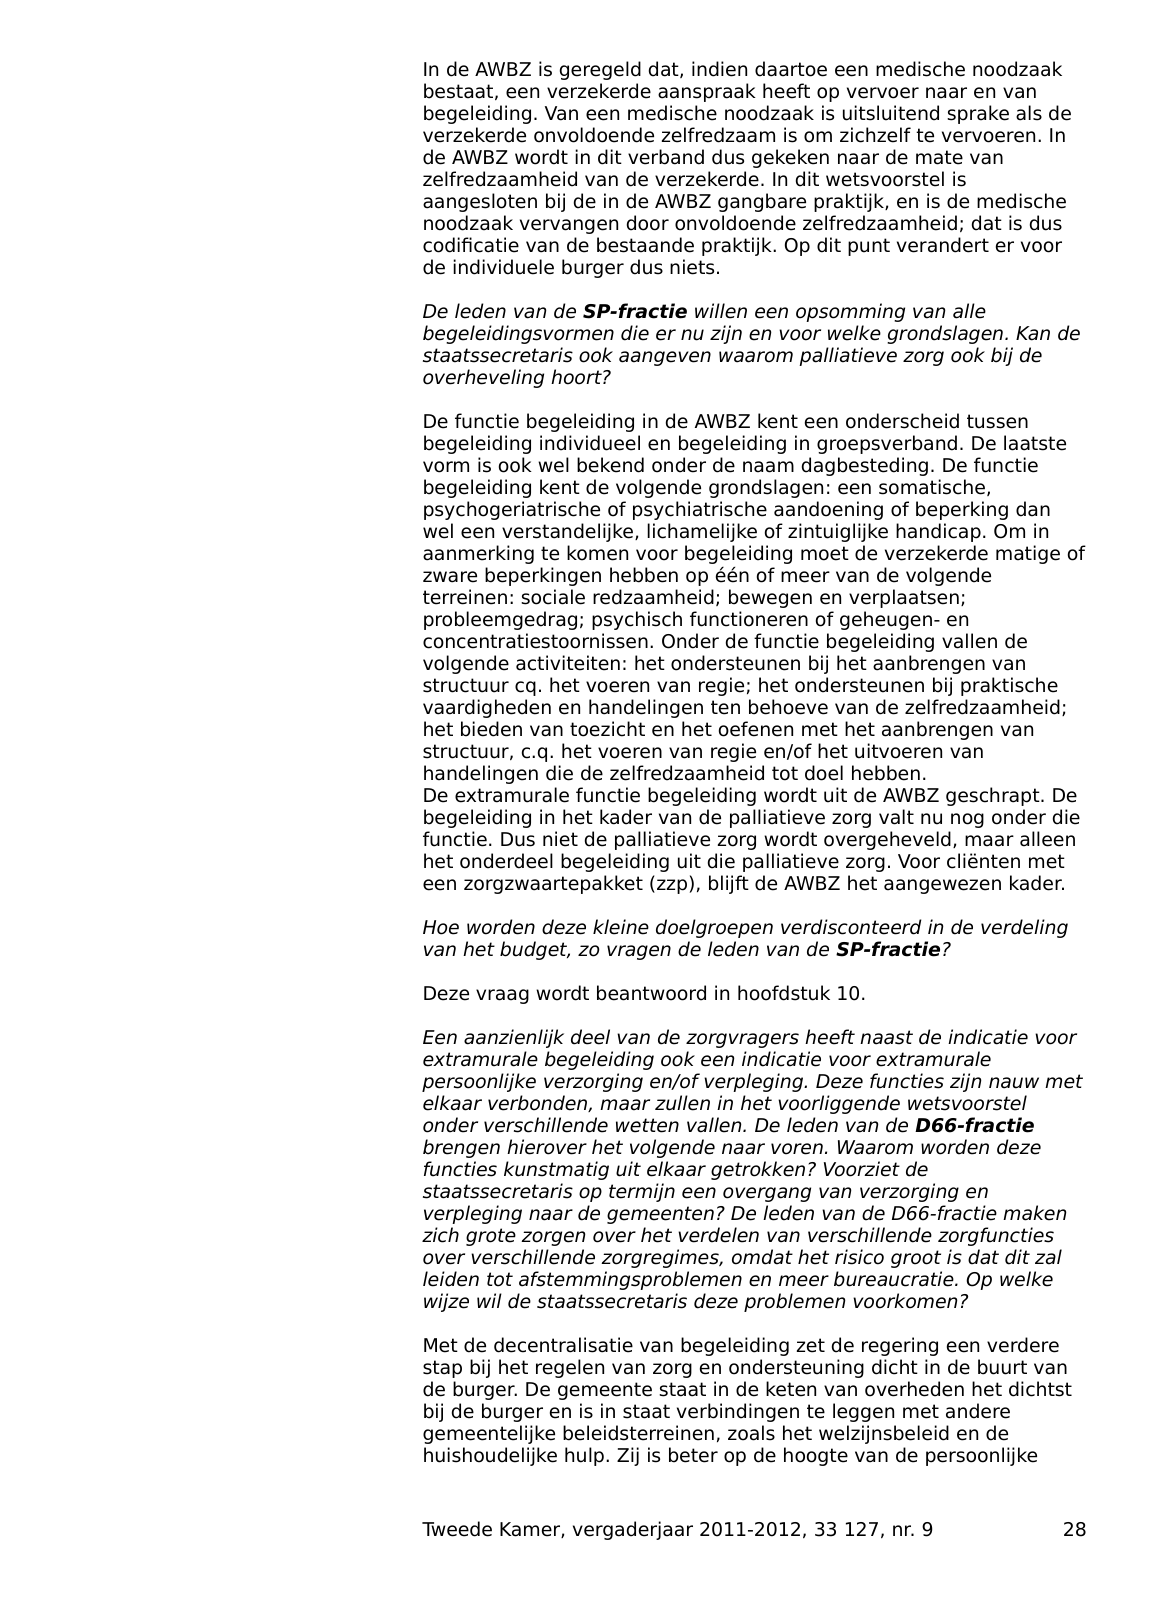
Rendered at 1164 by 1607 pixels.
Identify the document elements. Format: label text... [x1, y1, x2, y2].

text Hoe worden deze kleine doelgroepen verdisconteerd in de verdeling van het budget, zo vragen de leden van de SP-fractie? [422, 917, 1087, 961]
text De functie begeleiding in de AWBZ kent een onderscheid tussen begeleiding individueel en begeleiding in groepsverband. De laatste vorm is ook wel bekend onder de naam dagbesteding. De functie begeleiding kent de volgende grondslagen: een somatische, psychogeriatrische of psychiatrische aandoening of beperking dan wel een verstandelijke, lichamelijke of zintuiglijke handicap. Om in aanmerking te komen voor begeleiding moet de verzekerde matige of zware beperkingen hebben op één of meer van de volgende terreinen: sociale redzaamheid; bewegen en verplaatsen; probleemgedrag; psychisch functioneren of geheugen- en concentratiestoornissen. Onder de functie begeleiding vallen de volgende activiteiten: het ondersteunen bij het aanbrengen van structuur cq. het voeren van regie; het ondersteunen bij praktische vaardigheden en handelingen ten behoeve van de zelfredzaamheid; het bieden van toezicht en het oefenen met het aanbrengen van structuur, c.q. het voeren van regie en/of het uitvoeren van handelingen die de zelfredzaamheid tot doel hebben. [422, 411, 1087, 785]
text De extramurale functie begeleiding wordt uit de AWBZ geschrapt. De begeleiding in het kader van de palliatieve zorg valt nu nog onder die functie. Dus niet de palliatieve zorg wordt overgeheveld, maar alleen het onderdeel begeleiding uit die palliatieve zorg. Voor cliënten met een zorgzwaartepakket (zzp), blijft de AWBZ het aangewezen kader. [422, 785, 1087, 895]
text De leden van de SP-fractie willen een opsomming van alle begeleidingsvormen die er nu zijn en voor welke grondslagen. Kan de staatssecretaris ook aangeven waarom palliatieve zorg ook bij de overheveling hoort? [422, 301, 1087, 389]
text Een aanzienlijk deel van de zorgvragers heeft naast de indicatie voor extramurale begeleiding ook een indicatie voor extramurale persoonlijke verzorging en/of verpleging. Deze functies zijn nauw met elkaar verbonden, maar zullen in het voorliggende wetsvoorstel onder verschillende wetten vallen. De leden van de D66-fractie brengen hierover het volgende naar voren. Waarom worden deze functies kunstmatig uit elkaar getrokken? Voorziet de staatssecretaris op termijn een overgang van verzorging en verpleging naar de gemeenten? De leden van de D66-fractie maken zich grote zorgen over het verdelen van verschillende zorgfuncties over verschillende zorgregimes, omdat het risico groot is dat dit zal leiden tot afstemmingsproblemen en meer bureaucratie. Op welke wijze wil de staatssecretaris deze problemen voorkomen? [422, 1027, 1087, 1313]
text Met de decentralisatie van begeleiding zet de regering een verdere stap bij het regelen van zorg en ondersteuning dicht in de buurt van de burger. De gemeente staat in de keten van overheden het dichtst bij de burger en is in staat verbindingen te leggen met andere gemeentelijke beleidsterreinen, zoals het welzijnsbeleid en de huishoudelijke hulp. Zij is beter op de hoogte van de persoonlijke [422, 1335, 1087, 1467]
text In de AWBZ is geregeld dat, indien daartoe een medische noodzaak bestaat, een verzekerde aanspraak heeft op vervoer naar en van begeleiding. Van een medische noodzaak is uitsluitend sprake als de verzekerde onvoldoende zelfredzaam is om zichzelf te vervoeren. In de AWBZ wordt in dit verband dus gekeken naar de mate van zelfredzaamheid van de verzekerde. In dit wetsvoorstel is aangesloten bij de in de AWBZ gangbare praktijk, en is de medische noodzaak vervangen door onvoldoende zelfredzaamheid; dat is dus codificatie van de bestaande praktijk. Op dit punt verandert er voor de individuele burger dus niets. [422, 59, 1087, 279]
text Deze vraag wordt beantwoord in hoofdstuk 10. [422, 983, 1087, 1005]
